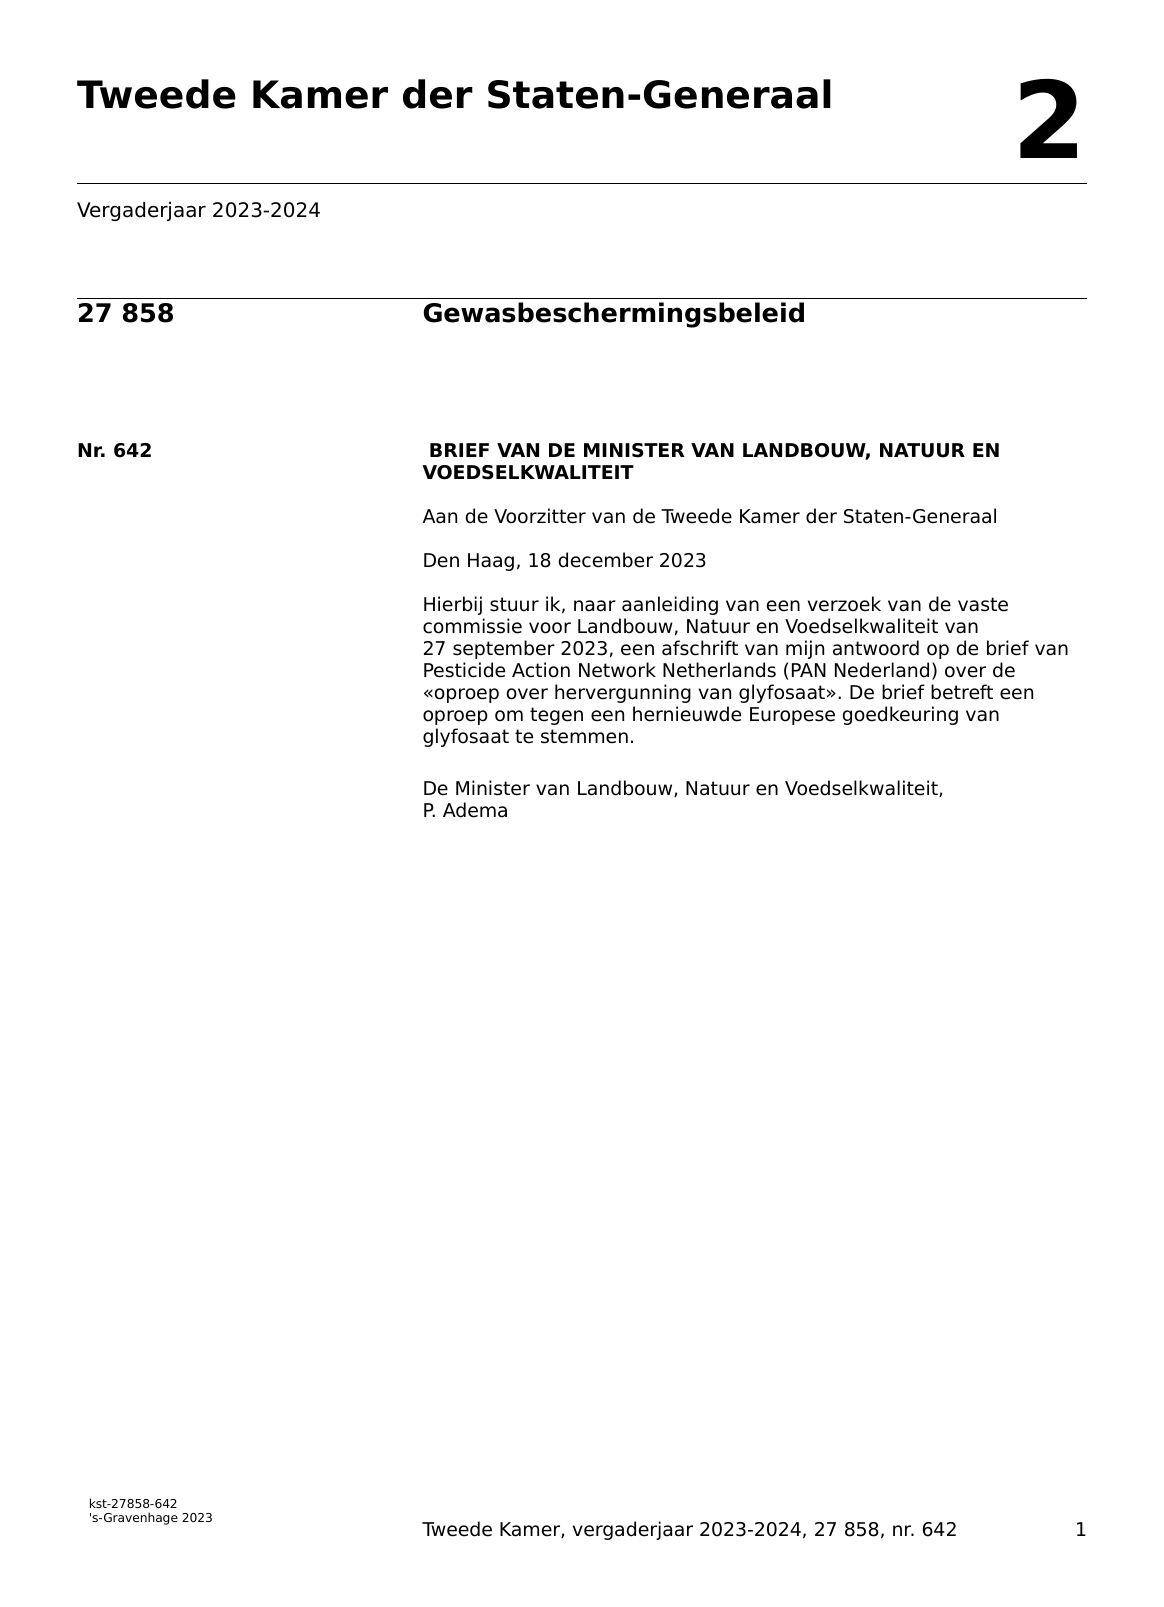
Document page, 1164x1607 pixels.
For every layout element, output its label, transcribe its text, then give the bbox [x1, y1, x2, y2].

table_header Tweede Kamer der Staten-Generaal [77, 59, 886, 183]
text 's-Gravenhage 2023 [88, 1511, 323, 1525]
table_header 2 [886, 59, 1087, 183]
text De Minister van Landbouw, Natuur en Voedselkwaliteit, P. Adema [422, 778, 1087, 822]
subtitle Nr. 642 BRIEF VAN DE MINISTER VAN LANDBOUW, NATUUR EN VOEDSELKWALITEIT [77, 440, 1087, 484]
text Hierbij stuur ik, naar aanleiding van een verzoek van de vaste commissie voor Landbouw, Natuur en Voedselkwaliteit van 27 september 2023, een afschrift van mijn antwoord op de brief van Pesticide Action Network Netherlands (PAN Nederland) over de «oproep over hervergunning van glyfosaat». De brief betreft een oproep om tegen een hernieuwde Europese goedkeuring van glyfosaat te stemmen. [422, 594, 1087, 748]
subtitle 27 858 Gewasbeschermingsbeleid [77, 299, 1087, 329]
table_cell Vergaderjaar 2023-2024 [77, 184, 1087, 298]
text Aan de Voorzitter van de Tweede Kamer der Staten-Generaal [422, 506, 1087, 528]
text Den Haag, 18 december 2023 [422, 550, 1087, 572]
text kst-27858-642 [88, 1497, 323, 1511]
